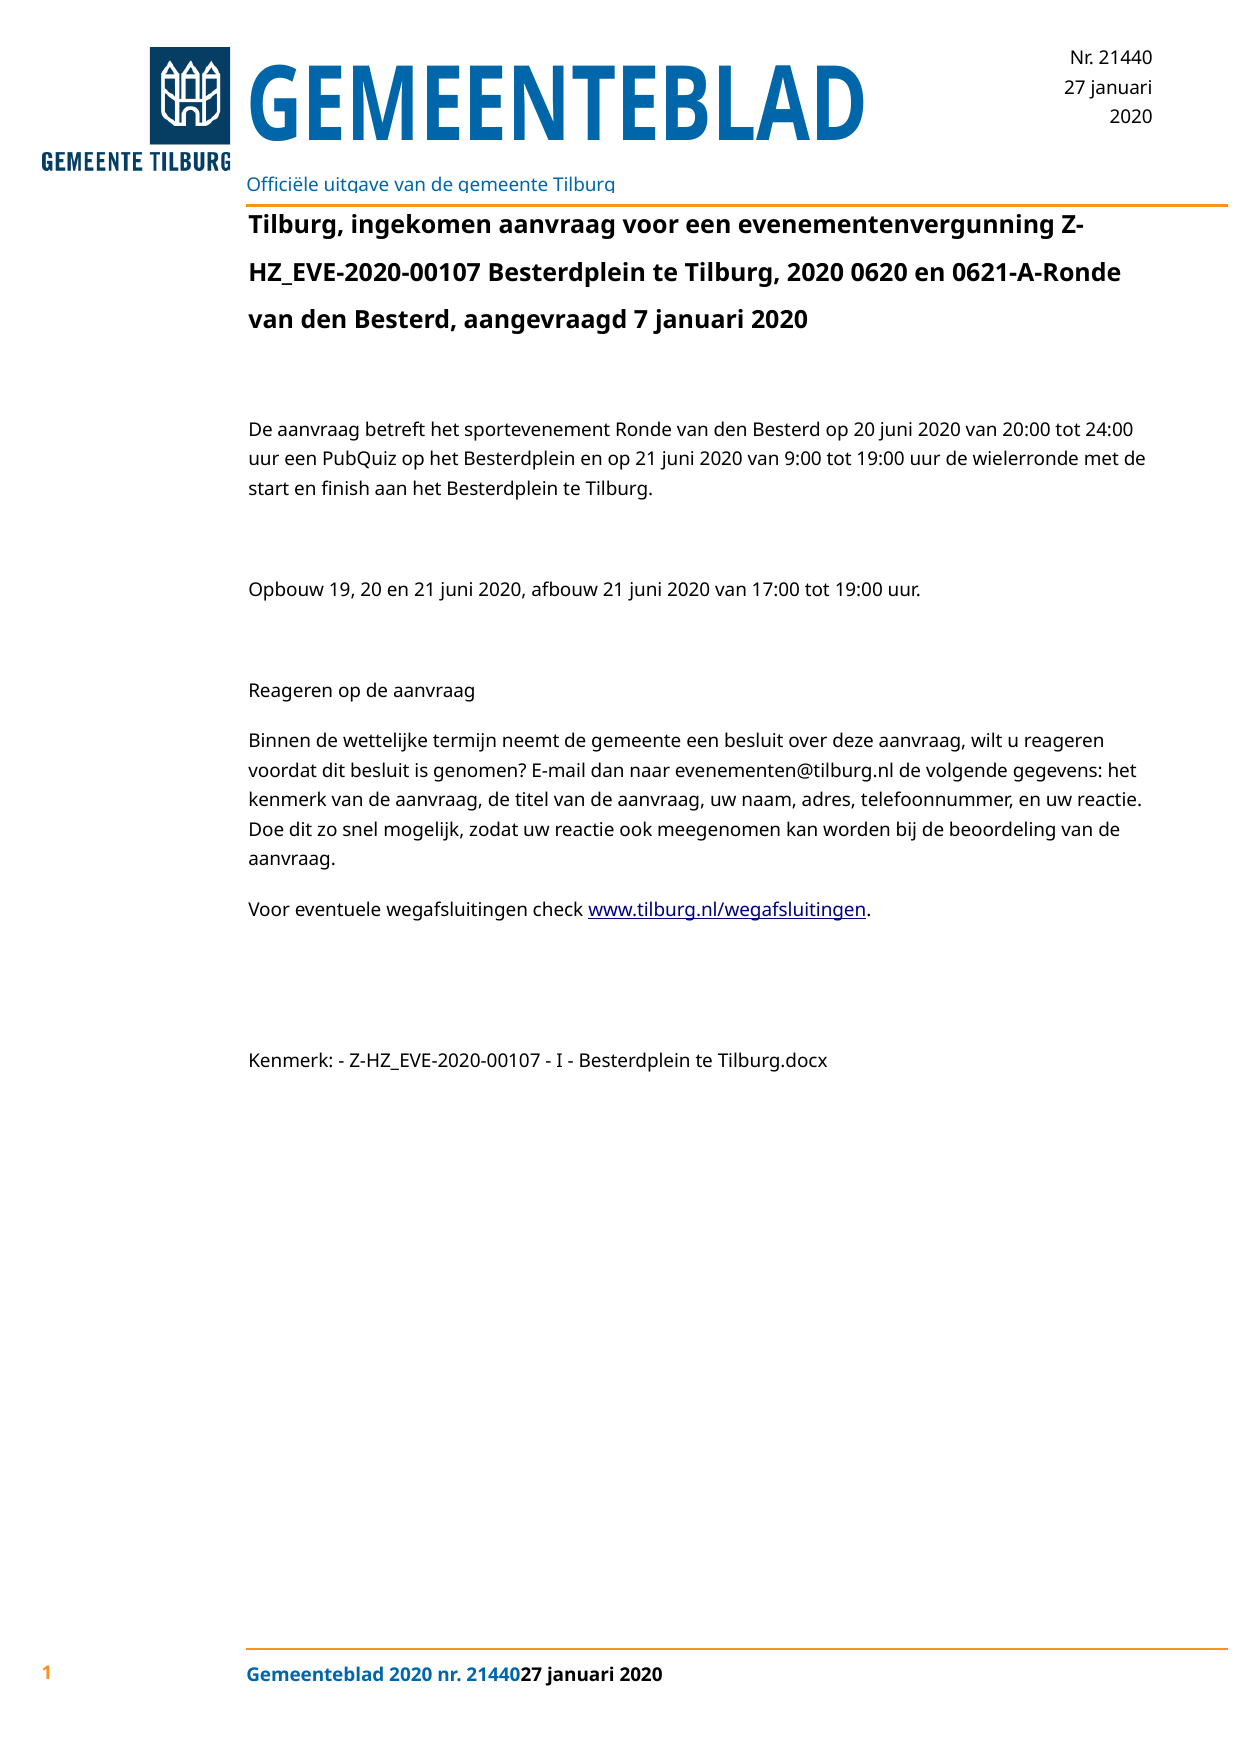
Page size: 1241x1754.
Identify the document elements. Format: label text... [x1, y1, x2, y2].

text Tilburg, ingekomen aanvraag voor een evenementenvergunning Z-HZ_EVE-2020-00107 Besterdplein te Tilburg, 2020 0620 en 0621-A-Ronde van den Besterd, aangevraagd 7 januari 2020 [248, 207, 1152, 336]
text Binnen de wettelijke termijn neemt de gemeente een besluit over deze aanvraag, wilt u reageren voordat dit besluit is genomen? E-mail dan naar evenementen@tilburg.nl de volgende gegevens: het kenmerk van de aanvraag, de titel van de aanvraag, uw naam, adres, telefoonnummer, en uw reactie. Doe dit zo snel mogelijk, zodat uw reactie ook meegenomen kan worden bij de beoordeling van de aanvraag. [248, 727, 1152, 871]
text Kenmerk: - Z-HZ_EVE-2020-00107 - I - Besterdplein te Tilburg.docx [248, 1047, 1152, 1073]
text Reageren op de aanvraag [248, 677, 1152, 702]
text De aanvraag betreft het sportevenement Ronde van den Besterd op 20 juni 2020 van 20:00 tot 24:00 uur een PubQuiz op het Besterdplein en op 21 juni 2020 van 9:00 tot 19:00 uur de wielerronde met de start en finish aan het Besterdplein te Tilburg. [248, 416, 1152, 501]
text Opbouw 19, 20 en 21 juni 2020, afbouw 21 juni 2020 van 17:00 tot 19:00 uur. [248, 576, 1152, 602]
picture [41, 47, 231, 172]
text Voor eventuele wegafsluitingen check www.tilburg.nl/wegafsluitingen. [248, 896, 1152, 922]
